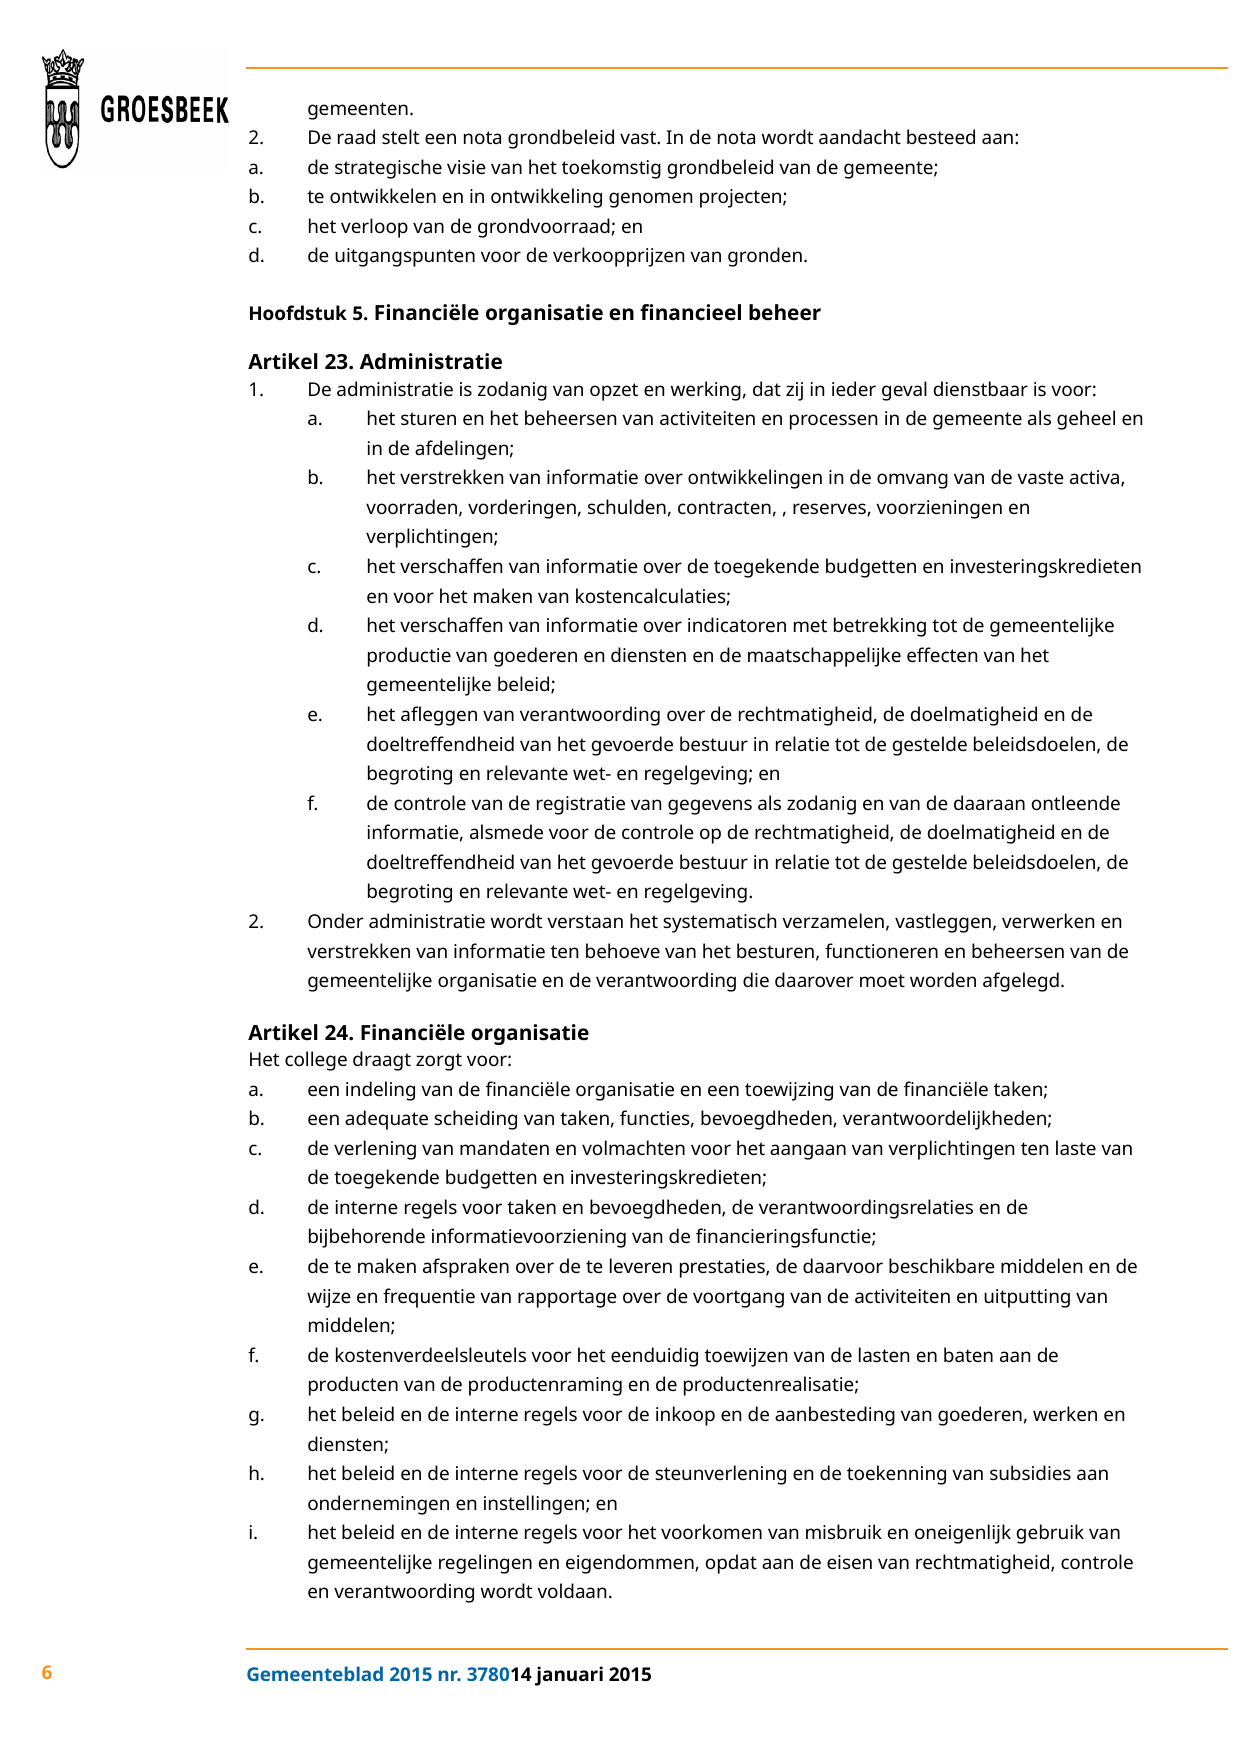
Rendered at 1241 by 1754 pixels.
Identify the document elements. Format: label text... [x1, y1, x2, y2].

list gemeenten. [248, 95, 1152, 121]
list het verloop van de grondvoorraad; en [248, 213, 1152, 239]
list de controle van de registratie van gegevens als zodanig en van de daaraan ontleende informatie, alsmede voor de controle op de rechtmatigheid, de doelmatigheid en de doeltreffendheid van het gevoerde bestuur in relatie tot de gestelde beleidsdoelen, de begroting en relevante wet- en regelgeving. [307, 790, 1152, 904]
list een adequate scheiding van taken, functies, bevoegdheden, verantwoordelijkheden; [248, 1105, 1152, 1131]
list het verschaffen van informatie over de toegekende budgetten en investeringskredieten en voor het maken van kostencalculaties; [307, 553, 1152, 608]
list de strategische visie van het toekomstig grondbeleid van de gemeente; [248, 154, 1152, 180]
list het beleid en de interne regels voor het voorkomen van misbruik en oneigenlijk gebruik van gemeentelijke regelingen en eigendommen, opdat aan de eisen van rechtmatigheid, controle en verantwoording wordt voldaan. [248, 1519, 1152, 1604]
list de interne regels voor taken en bevoegdheden, de verantwoordingsrelaties en de bijbehorende informatievoorziening van de financieringsfunctie; [248, 1194, 1152, 1249]
list de verlening van mandaten en volmachten voor het aangaan van verplichtingen ten laste van de toegekende budgetten en investeringskredieten; [248, 1135, 1152, 1190]
text Het college draagt zorgt voor: [248, 1046, 1152, 1072]
list De raad stelt een nota grondbeleid vast. In de nota wordt aandacht besteed aan: [248, 124, 1152, 150]
list te ontwikkelen en in ontwikkeling genomen projecten; [248, 183, 1152, 209]
text Artikel 24. Financiële organisatie [248, 1018, 1152, 1046]
list het verschaffen van informatie over indicatoren met betrekking tot de gemeentelijke productie van goederen en diensten en de maatschappelijke effecten van het gemeentelijke beleid; [307, 612, 1152, 697]
list De administratie is zodanig van opzet en werking, dat zij in ieder geval dienstbaar is voor: [248, 376, 1152, 401]
list de te maken afspraken over de te leveren prestaties, de daarvoor beschikbare middelen en de wijze en frequentie van rapportage over de voortgang van de activiteiten en uitputting van middelen; [248, 1253, 1152, 1338]
list de kostenverdeelsleutels voor het eenduidig toewijzen van de lasten en baten aan de producten van de productenraming en de productenrealisatie; [248, 1342, 1152, 1397]
list het verstrekken van informatie over ontwikkelingen in de omvang van de vaste activa, voorraden, vorderingen, schulden, contracten, , reserves, voorzieningen en verplichtingen; [307, 464, 1152, 549]
list een indeling van de financiële organisatie en een toewijzing van de financiële taken; [248, 1076, 1152, 1102]
list het beleid en de interne regels voor de inkoop en de aanbesteding van goederen, werken en diensten; [248, 1401, 1152, 1457]
text Artikel 23. Administratie [248, 347, 1152, 376]
list het afleggen van verantwoording over de rechtmatigheid, de doelmatigheid en de doeltreffendheid van het gevoerde bestuur in relatie tot de gestelde beleidsdoelen, de begroting en relevante wet- en regelgeving; en [307, 701, 1152, 786]
list Onder administratie wordt verstaan het systematisch verzamelen, vastleggen, verwerken en verstrekken van informatie ten behoeve van het besturen, functioneren en beheersen van de gemeentelijke organisatie en de verantwoording die daarover moet worden afgelegd. [248, 908, 1152, 993]
picture [41, 47, 231, 172]
list de uitgangspunten voor de verkoopprijzen van gronden. [248, 243, 1152, 268]
text Hoofdstuk 5. Financiële organisatie en financieel beheer [248, 298, 1152, 326]
list het sturen en het beheersen van activiteiten en processen in de gemeente als geheel en in de afdelingen; [307, 405, 1152, 461]
list het beleid en de interne regels voor de steunverlening en de toekenning van subsidies aan ondernemingen en instellingen; en [248, 1460, 1152, 1516]
